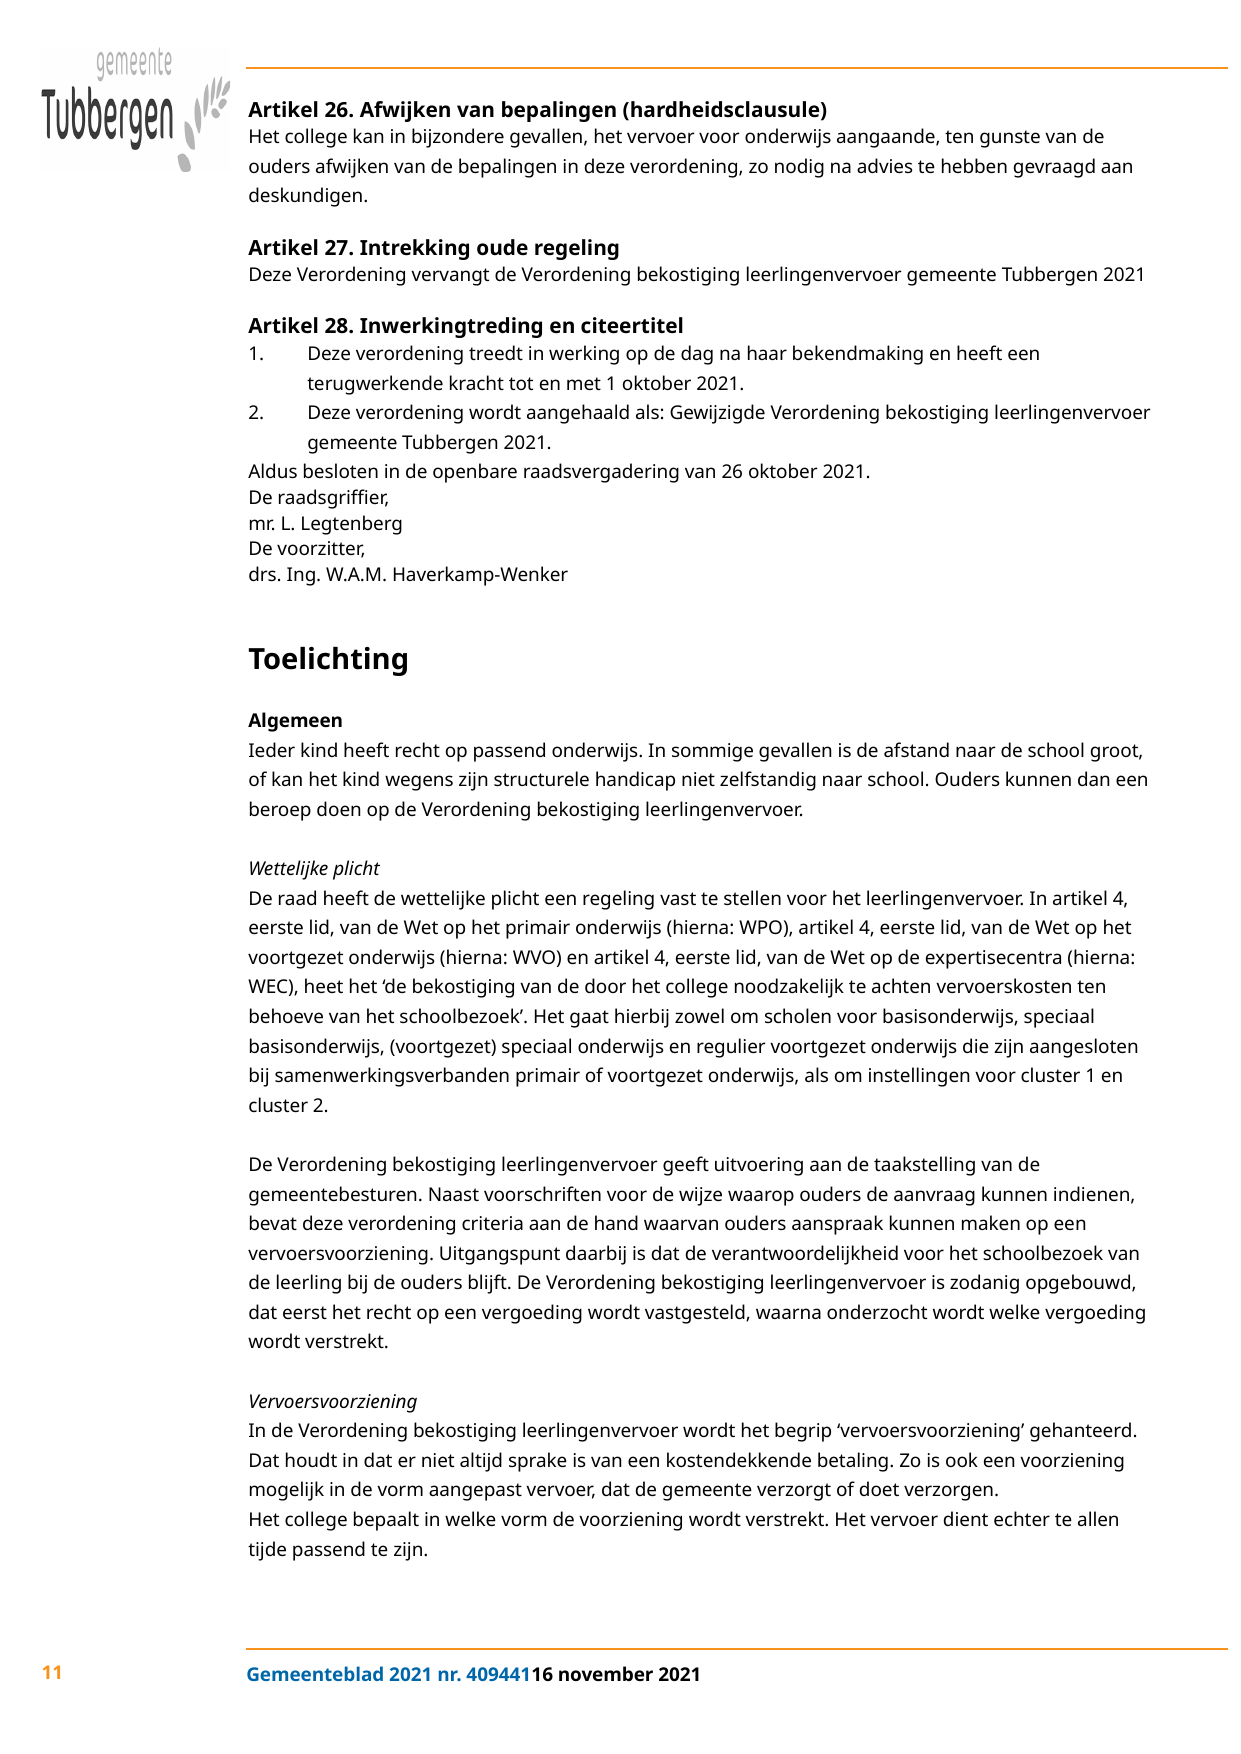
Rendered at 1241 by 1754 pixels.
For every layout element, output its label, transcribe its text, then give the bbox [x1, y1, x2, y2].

text Het college bepaalt in welke vorm de voorziening wordt verstrekt. Het vervoer dient echter te allen tijde passend te zijn. [248, 1506, 1152, 1561]
picture [41, 47, 231, 172]
text Wettelijke plicht [248, 855, 1152, 881]
text De Verordening bekostiging leerlingenvervoer geeft uitvoering aan de taakstelling van de gemeentebesturen. Naast voorschriften voor de wijze waarop ouders de aanvraag kunnen indienen, bevat deze verordening criteria aan de hand waarvan ouders aanspraak kunnen maken op een vervoersvoorziening. Uitgangspunt daarbij is dat de verantwoordelijkheid voor het schoolbezoek van de leerling bij de ouders blijft. De Verordening bekostiging leerlingenvervoer is zodanig opgebouwd, dat eerst het recht op een vergoeding wordt vastgesteld, waarna onderzocht wordt welke vergoeding wordt verstrekt. [248, 1151, 1152, 1354]
text drs. Ing. W.A.M. Haverkamp-Wenker [248, 561, 1152, 587]
text Algemeen [248, 707, 1152, 733]
text De raad heeft de wettelijke plicht een regeling vast te stellen voor het leerlingenvervoer. In artikel 4, eerste lid, van de Wet op het primair onderwijs (hierna: WPO), artikel 4, eerste lid, van de Wet op het voortgezet onderwijs (hierna: WVO) en artikel 4, eerste lid, van de Wet op de expertisecentra (hierna: WEC), heet het ‘de bekostiging van de door het college noodzakelijk te achten vervoerskosten ten behoeve van het schoolbezoek’. Het gaat hierbij zowel om scholen voor basisonderwijs, speciaal basisonderwijs, (voortgezet) speciaal onderwijs en regulier voortgezet onderwijs die zijn aangesloten bij samenwerkingsverbanden primair of voortgezet onderwijs, als om instellingen voor cluster 1 en cluster 2. [248, 885, 1152, 1118]
text Artikel 27. Intrekking oude regeling [248, 233, 1152, 261]
text Ieder kind heeft recht op passend onderwijs. In sommige gevallen is de afstand naar de school groot, of kan het kind wegens zijn structurele handicap niet zelfstandig naar school. Ouders kunnen dan een beroep doen op de Verordening bekostiging leerlingenvervoer. [248, 737, 1152, 822]
text Artikel 26. Afwijken van bepalingen (hardheidsclausule) [248, 95, 1152, 123]
list Deze verordening wordt aangehaald als: Gewijzigde Verordening bekostiging leerlingenvervoer gemeente Tubbergen 2021. [248, 399, 1152, 454]
text Het college kan in bijzondere gevallen, het vervoer voor onderwijs aangaande, ten gunste van de ouders afwijken van de bepalingen in deze verordening, zo nodig na advies te hebben gevraagd aan deskundigen. [248, 123, 1152, 208]
text De raadsgriffier, [248, 484, 1152, 510]
list Deze verordening treedt in werking op de dag na haar bekendmaking en heeft een terugwerkende kracht tot en met 1 oktober 2021. [248, 340, 1152, 395]
text In de Verordening bekostiging leerlingenvervoer wordt het begrip ‘vervoersvoorziening’ gehanteerd. Dat houdt in dat er niet altijd sprake is van een kostendekkende betaling. Zo is ook een voorziening mogelijk in de vorm aangepast vervoer, dat de gemeente verzorgt of doet verzorgen. [248, 1417, 1152, 1502]
text Toelichting [248, 638, 1152, 678]
text De voorzitter, [248, 536, 1152, 561]
text Artikel 28. Inwerkingtreding en citeertitel [248, 312, 1152, 340]
text mr. L. Legtenberg [248, 510, 1152, 536]
text Deze Verordening vervangt de Verordening bekostiging leerlingenvervoer gemeente Tubbergen 2021 [248, 261, 1152, 287]
text Aldus besloten in de openbare raadsvergadering van 26 oktober 2021. [248, 458, 1152, 484]
text Vervoersvoorziening [248, 1388, 1152, 1413]
